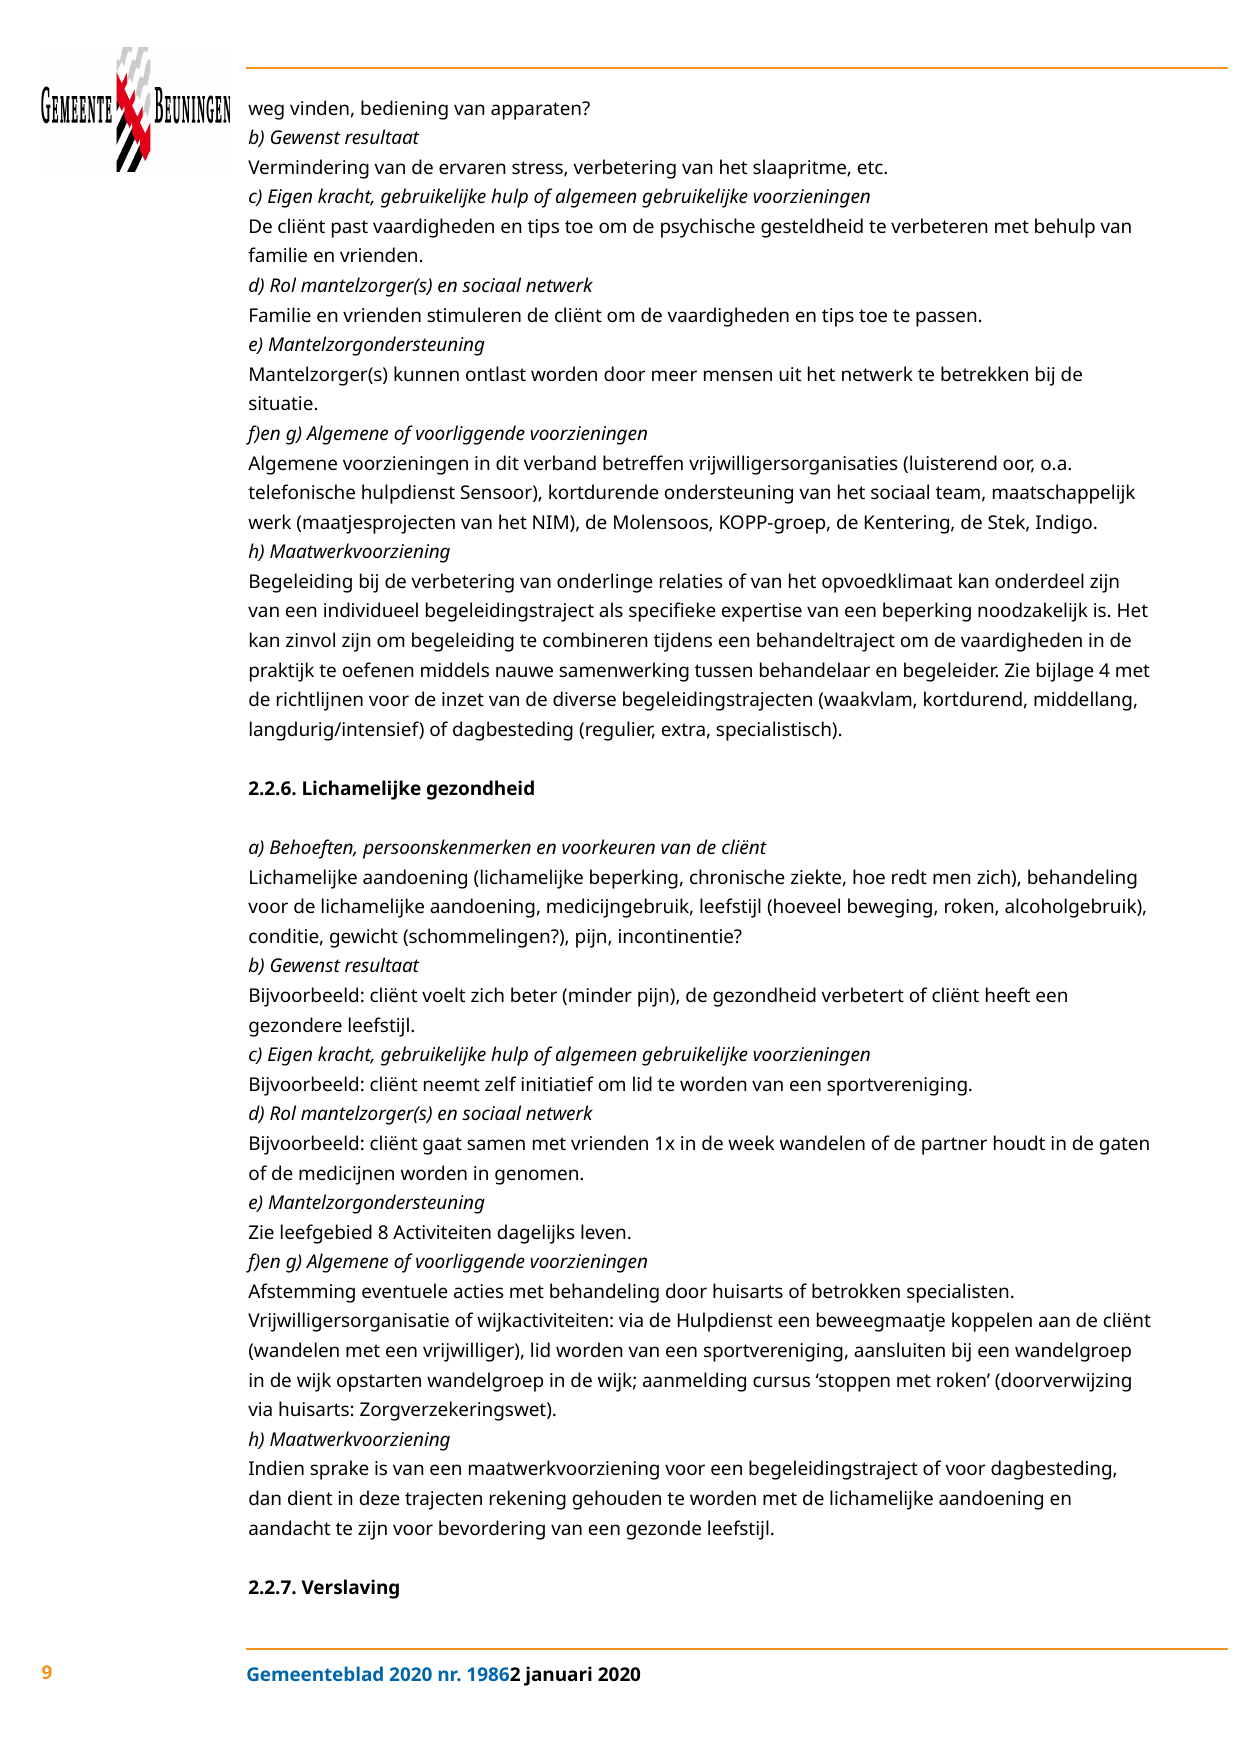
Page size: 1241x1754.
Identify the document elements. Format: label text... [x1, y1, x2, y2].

text Bijvoorbeeld: cliënt voelt zich beter (minder pijn), de gezondheid verbetert of cliënt heeft een gezondere leefstijl. [248, 982, 1152, 1038]
text Mantelzorger(s) kunnen ontlast worden door meer mensen uit het netwerk te betrekken bij de situatie. [248, 361, 1152, 416]
text Vrijwilligersorganisatie of wijkactiviteiten: via de Hulpdienst een beweegmaatje koppelen aan de cliënt (wandelen met een vrijwilliger), lid worden van een sportvereniging, aansluiten bij een wandelgroep in de wijk opstarten wandelgroep in de wijk; aanmelding cursus ‘stoppen met roken’ (doorverwijzing via huisarts: Zorgverzekeringswet). [248, 1308, 1152, 1422]
text c) Eigen kracht, gebruikelijke hulp of algemeen gebruikelijke voorzieningen [248, 183, 1152, 209]
text f)en g) Algemene of voorliggende voorzieningen [248, 420, 1152, 446]
text Bijvoorbeeld: cliënt gaat samen met vrienden 1x in de week wandelen of de partner houdt in de gaten of de medicijnen worden in genomen. [248, 1130, 1152, 1186]
text a) Behoeften, persoonskenmerken en voorkeuren van de cliënt [248, 834, 1152, 860]
text b) Gewenst resultaat [248, 953, 1152, 978]
text 2.2.6. Lichamelijke gezondheid [248, 775, 1152, 801]
text De cliënt past vaardigheden en tips toe om de psychische gesteldheid te verbeteren met behulp van familie en vrienden. [248, 213, 1152, 268]
text 2.2.7. Verslaving [248, 1574, 1152, 1600]
text b) Gewenst resultaat [248, 124, 1152, 150]
text f)en g) Algemene of voorliggende voorzieningen [248, 1248, 1152, 1274]
text e) Mantelzorgondersteuning [248, 331, 1152, 357]
text h) Maatwerkvoorziening [248, 1426, 1152, 1452]
text d) Rol mantelzorger(s) en sociaal netwerk [248, 272, 1152, 298]
picture [41, 47, 231, 172]
text h) Maatwerkvoorziening [248, 538, 1152, 564]
text Familie en vrienden stimuleren de cliënt om de vaardigheden en tips toe te passen. [248, 302, 1152, 328]
text Vermindering van de ervaren stress, verbetering van het slaapritme, etc. [248, 154, 1152, 180]
text weg vinden, bediening van apparaten? [248, 95, 1152, 121]
text Algemene voorzieningen in dit verband betreffen vrijwilligersorganisaties (luisterend oor, o.a. telefonische hulpdienst Sensoor), kortdurende ondersteuning van het sociaal team, maatschappelijk werk (maatjesprojecten van het NIM), de Molensoos, KOPP-groep, de Kentering, de Stek, Indigo. [248, 450, 1152, 535]
text Bijvoorbeeld: cliënt neemt zelf initiatief om lid te worden van een sportvereniging. [248, 1071, 1152, 1097]
text Lichamelijke aandoening (lichamelijke beperking, chronische ziekte, hoe redt men zich), behandeling voor de lichamelijke aandoening, medicijngebruik, leefstijl (hoeveel beweging, roken, alcoholgebruik), conditie, gewicht (schommelingen?), pijn, incontinentie? [248, 864, 1152, 949]
text d) Rol mantelzorger(s) en sociaal netwerk [248, 1101, 1152, 1126]
text c) Eigen kracht, gebruikelijke hulp of algemeen gebruikelijke voorzieningen [248, 1041, 1152, 1067]
text e) Mantelzorgondersteuning [248, 1189, 1152, 1215]
text Afstemming eventuele acties met behandeling door huisarts of betrokken specialisten. [248, 1278, 1152, 1304]
text Zie leefgebied 8 Activiteiten dagelijks leven. [248, 1219, 1152, 1245]
text Indien sprake is van een maatwerkvoorziening voor een begeleidingstraject of voor dagbesteding, dan dient in deze trajecten rekening gehouden te worden met de lichamelijke aandoening en aandacht te zijn voor bevordering van een gezonde leefstijl. [248, 1456, 1152, 1541]
text Begeleiding bij de verbetering van onderlinge relaties of van het opvoedklimaat kan onderdeel zijn van een individueel begeleidingstraject als specifieke expertise van een beperking noodzakelijk is. Het kan zinvol zijn om begeleiding te combineren tijdens een behandeltraject om de vaardigheden in de praktijk te oefenen middels nauwe samenwerking tussen behandelaar en begeleider. Zie bijlage 4 met de richtlijnen voor de inzet van de diverse begeleidingstrajecten (waakvlam, kortdurend, middellang, langdurig/intensief) of dagbesteding (regulier, extra, specialistisch). [248, 568, 1152, 742]
